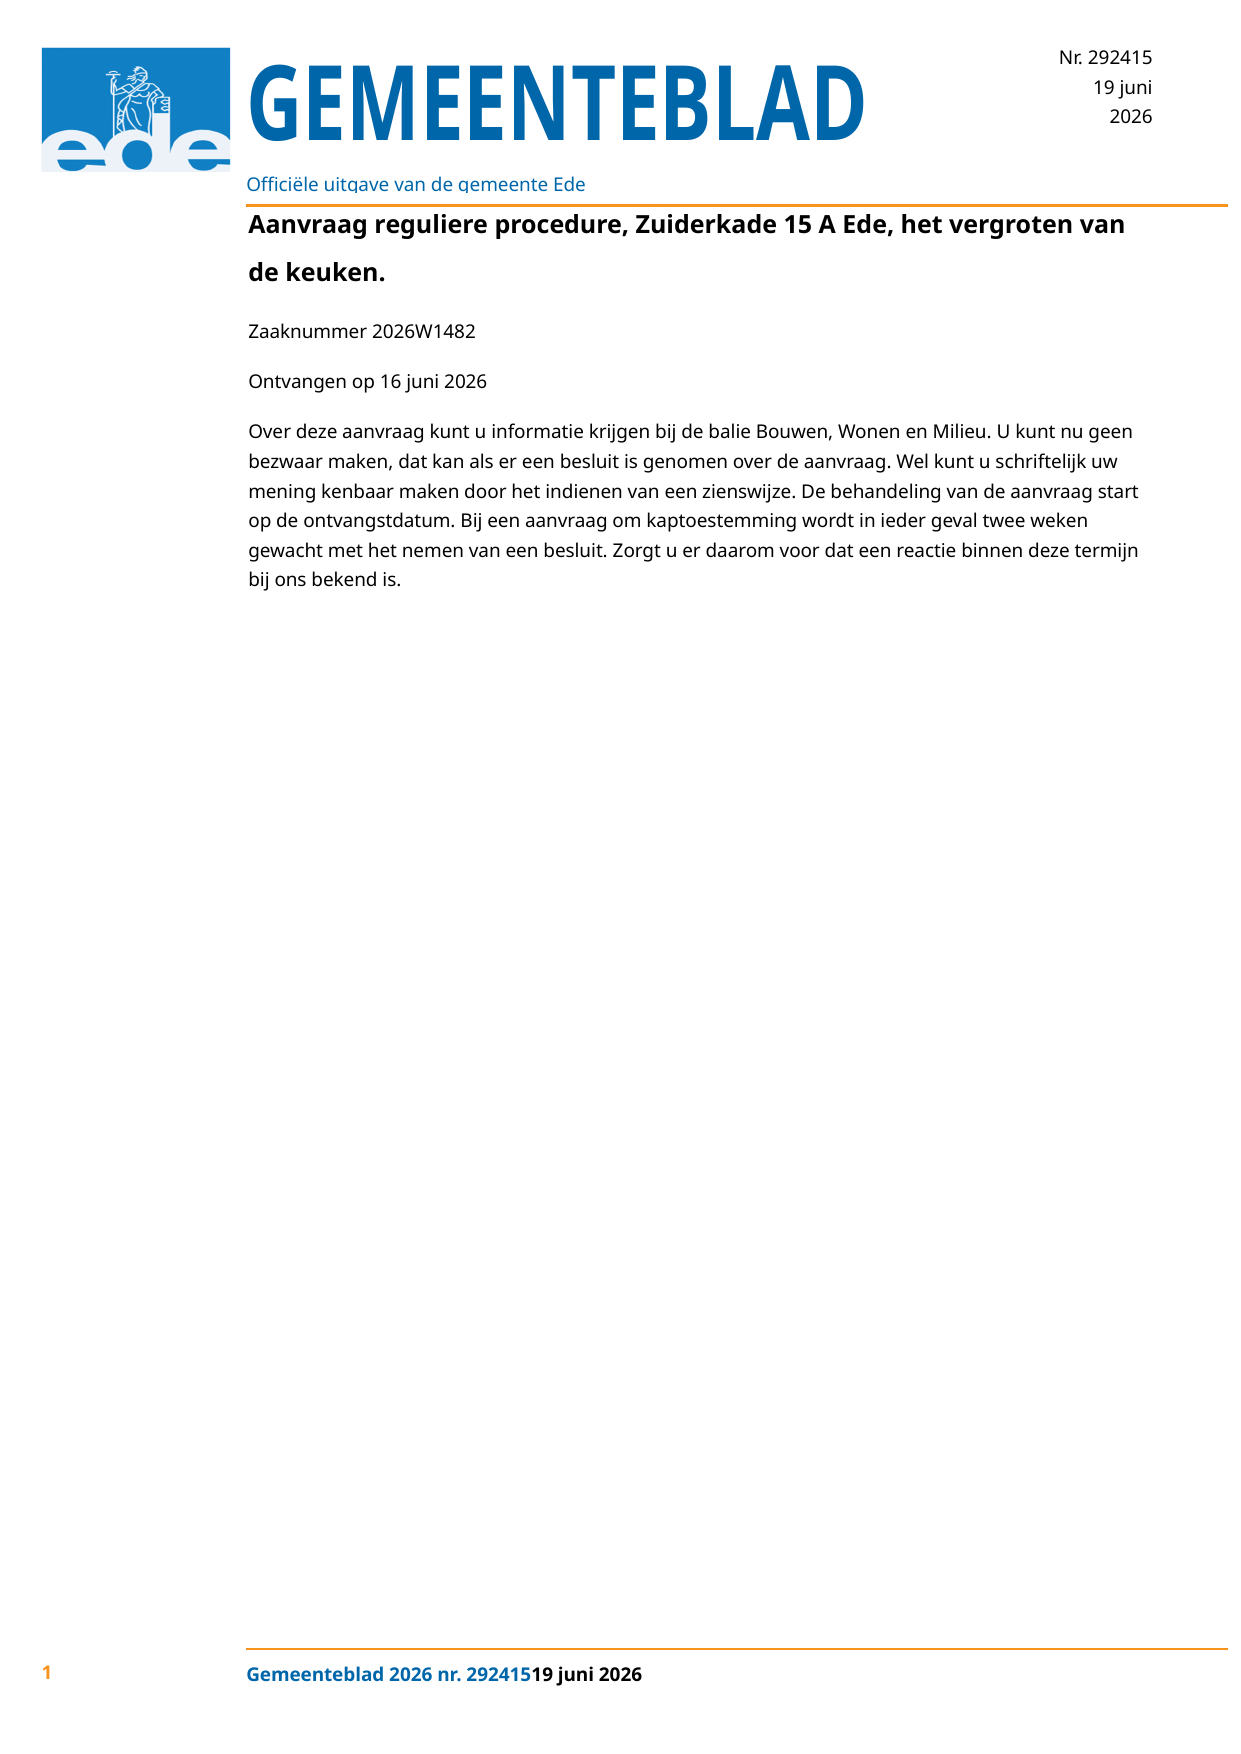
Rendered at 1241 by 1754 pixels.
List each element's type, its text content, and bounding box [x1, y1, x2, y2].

text Aanvraag reguliere procedure, Zuiderkade 15 A Ede, het vergroten van de keuken. [248, 207, 1152, 288]
picture [41, 47, 231, 172]
text Over deze aanvraag kunt u informatie krijgen bij de balie Bouwen, Wonen en Milieu. U kunt nu geen bezwaar maken, dat kan als er een besluit is genomen over de aanvraag. Wel kunt u schriftelijk uw mening kenbaar maken door het indienen van een zienswijze. De behandeling van de aanvraag start op de ontvangstdatum. Bij een aanvraag om kaptoestemming wordt in ieder geval twee weken gewacht met het nemen van een besluit. Zorgt u er daarom voor dat een reactie binnen deze termijn bij ons bekend is. [248, 419, 1152, 592]
text Ontvangen op 16 juni 2026 [248, 368, 1152, 394]
text Zaaknummer 2026W1482 [248, 318, 1152, 344]
